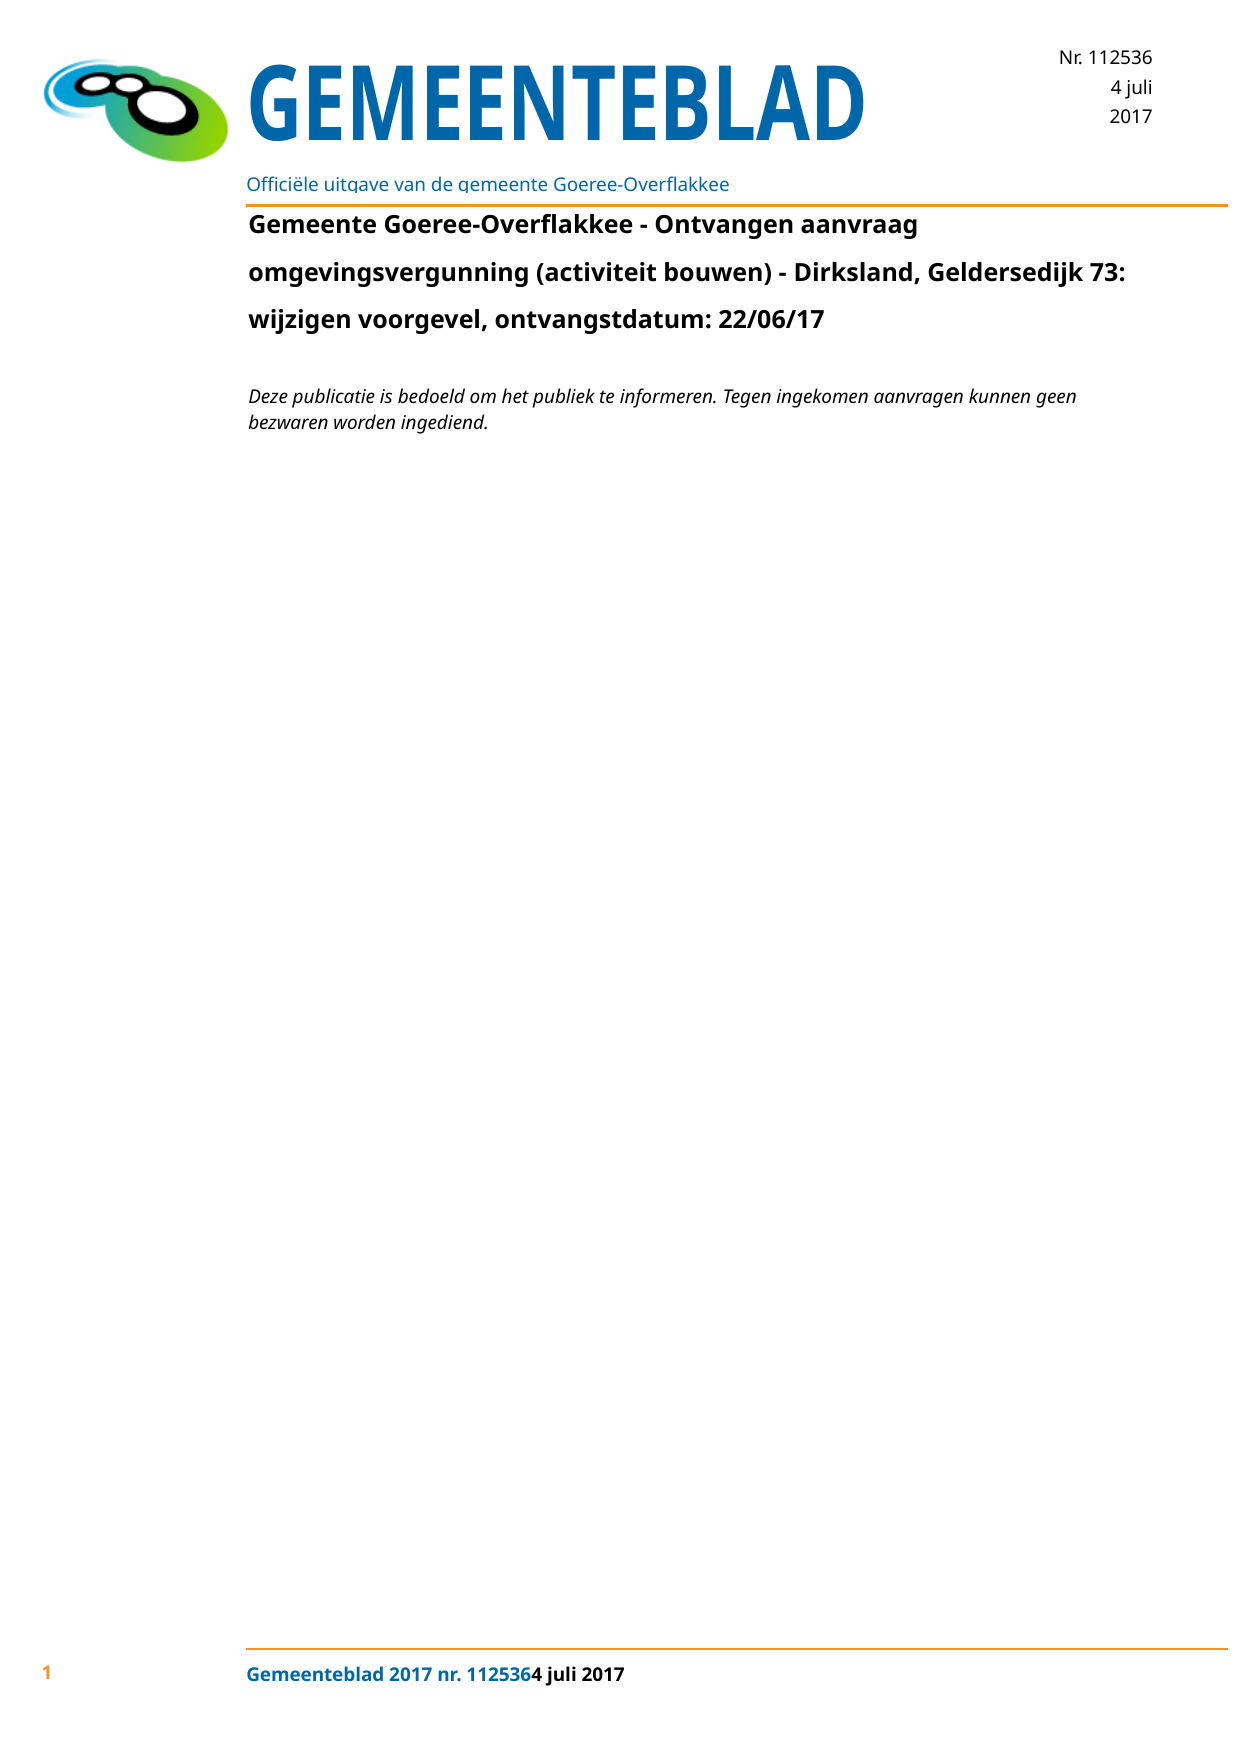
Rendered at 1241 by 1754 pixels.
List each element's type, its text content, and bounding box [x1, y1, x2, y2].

text Deze publicatie is bedoeld om het publiek te informeren. Tegen ingekomen aanvragen kunnen geen bezwaren worden ingediend. [248, 384, 1152, 435]
text Gemeente Goeree-Overflakkee - Ontvangen aanvraag omgevingsvergunning (activiteit bouwen) - Dirksland, Geldersedijk 73: wijzigen voorgevel, ontvangstdatum: 22/06/17 [248, 207, 1152, 336]
picture [41, 47, 231, 172]
